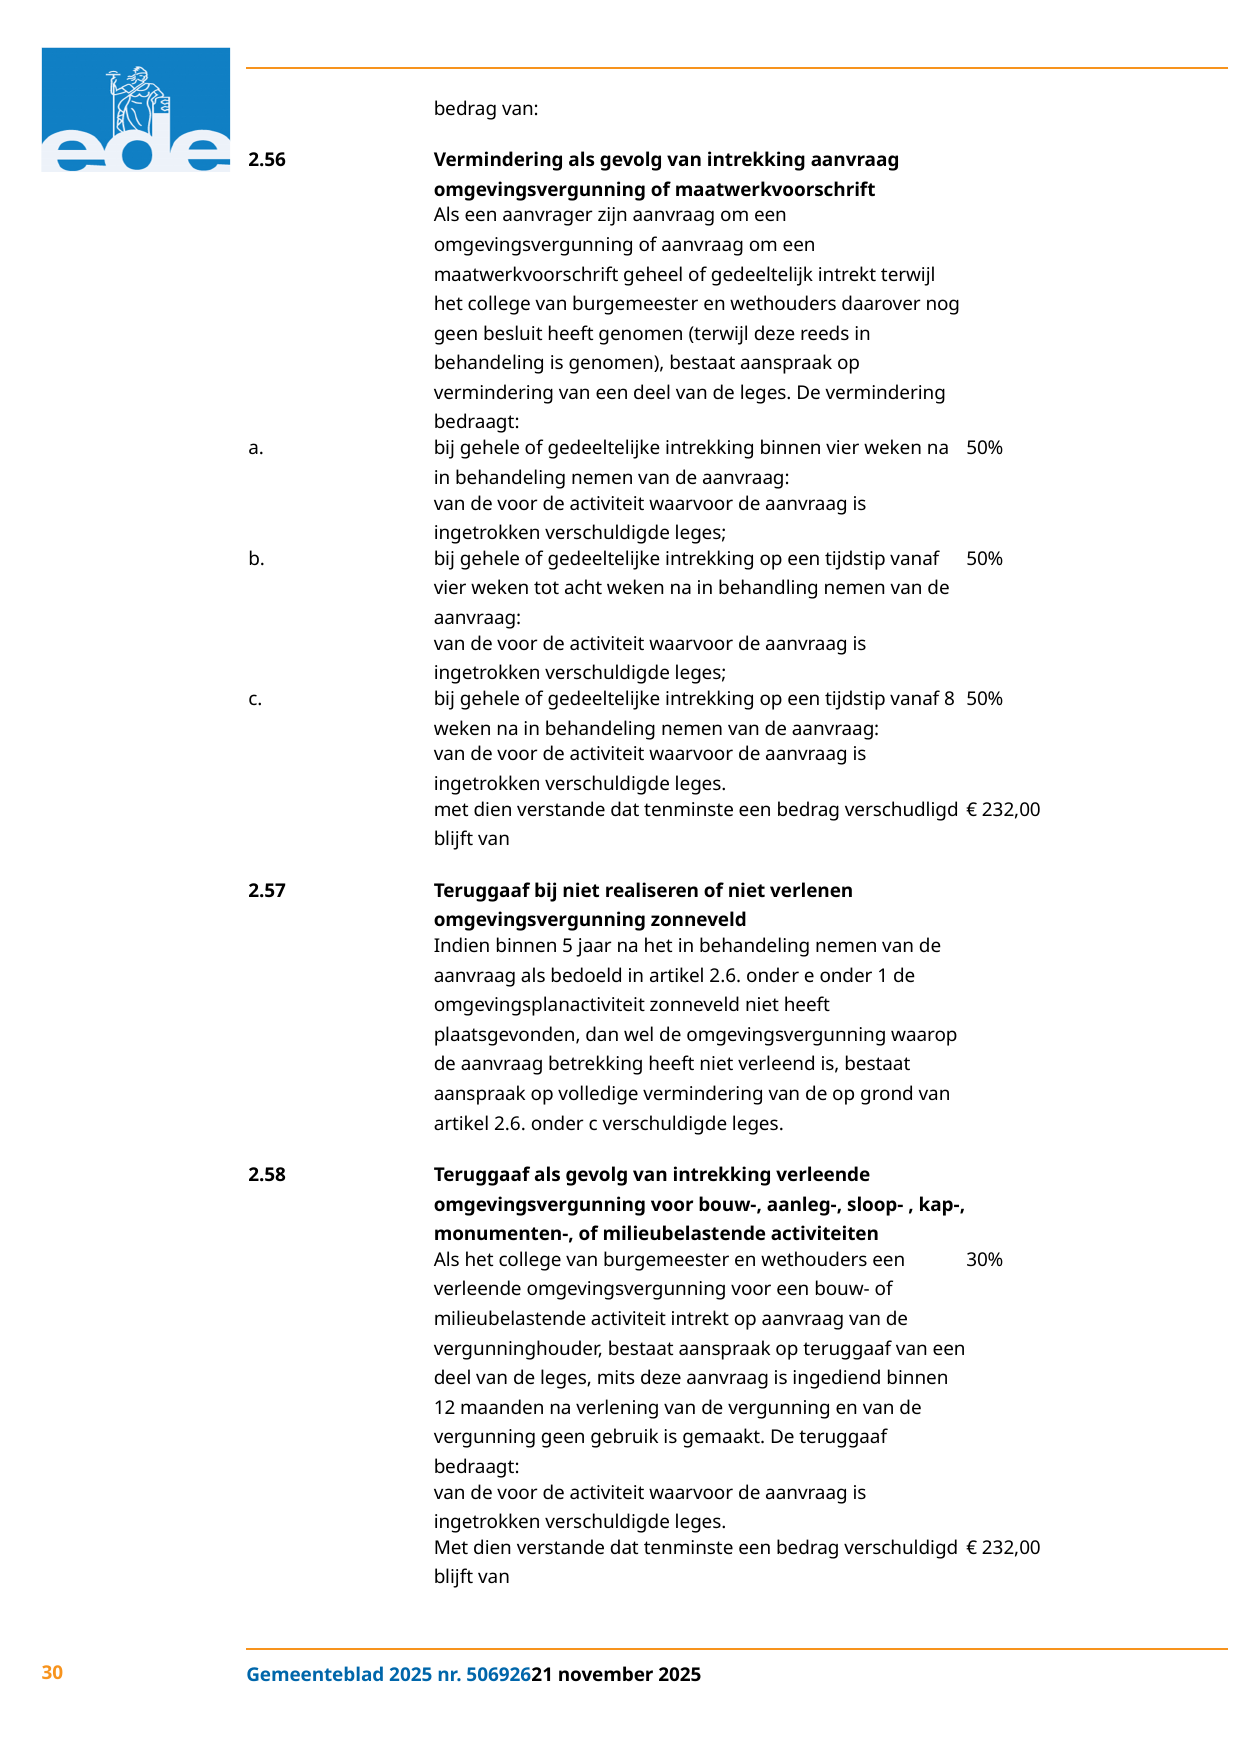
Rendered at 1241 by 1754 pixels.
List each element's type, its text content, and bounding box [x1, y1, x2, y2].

table_cell [248, 796, 433, 851]
table_cell 2.58 [248, 1161, 433, 1246]
picture [41, 47, 231, 172]
table_cell Als een aanvrager zijn aanvraag om een omgevingsvergunning of aanvraag om een maatwerkvoorschrift geheel of gedeeltelijk intrekt terwijl het college van burgemeester en wethouders daarover nog geen besluit heeft genomen (terwijl deze reeds in behandeling is genomen), bestaat aanspraak op vermindering van een deel van de leges. De vermindering bedraagt: [434, 202, 966, 434]
table_cell [966, 1479, 1152, 1534]
table_cell c. [248, 685, 433, 741]
table_cell [248, 95, 433, 121]
table_cell bij gehele of gedeeltelijke intrekking op een tijdstip vanaf vier weken tot acht weken na in behandling nemen van de aanvraag: [434, 545, 966, 630]
table_cell [966, 1135, 1152, 1161]
table_cell [966, 95, 1152, 121]
table_cell Teruggaaf bij niet realiseren of niet verlenen omgevingsvergunning zonneveld [434, 877, 966, 932]
table_cell [248, 1135, 433, 1161]
table_cell 2.56 [248, 146, 433, 202]
table_cell Met dien verstande dat tenminste een bedrag verschuldigd blijft van [434, 1534, 966, 1589]
table_cell van de voor de activiteit waarvoor de aanvraag is ingetrokken verschuldigde leges; [434, 630, 966, 685]
table_cell van de voor de activiteit waarvoor de aanvraag is ingetrokken verschuldigde leges. [434, 1479, 966, 1534]
table_cell bedrag van: [434, 95, 966, 121]
table_cell [248, 741, 433, 796]
table_cell Indien binnen 5 jaar na het in behandeling nemen van de aanvraag als bedoeld in artikel 2.6. onder e onder 1 de omgevingsplanactiviteit zonneveld niet heeft plaatsgevonden, dan wel de omgevingsvergunning waarop de aanvraag betrekking heeft niet verleend is, bestaat aanspraak op volledige vermindering van de op grond van artikel 2.6. onder c verschuldigde leges. [434, 932, 966, 1135]
table_cell 50% [966, 545, 1152, 630]
table_cell [248, 121, 433, 146]
table_cell [248, 851, 433, 877]
table_cell [248, 1534, 433, 1589]
table_cell [966, 877, 1152, 932]
table_cell € 232,00 [966, 796, 1152, 851]
table_cell [966, 932, 1152, 1135]
table_cell € 232,00 [966, 1534, 1152, 1589]
table_cell [434, 851, 966, 877]
table_cell [966, 202, 1152, 434]
table_cell [966, 741, 1152, 796]
table_cell van de voor de activiteit waarvoor de aanvraag is ingetrokken verschuldigde leges; [434, 490, 966, 545]
table_cell 2.57 [248, 877, 433, 932]
table_cell Vermindering als gevolg van intrekking aanvraag omgevingsvergunning of maatwerkvoorschrift [434, 146, 966, 202]
table_cell [966, 851, 1152, 877]
table_cell [966, 630, 1152, 685]
table_cell [248, 932, 433, 1135]
table_cell 30% [966, 1246, 1152, 1479]
table_cell Als het college van burgemeester en wethouders een verleende omgevingsvergunning voor een bouw- of milieubelastende activiteit intrekt op aanvraag van de vergunninghouder, bestaat aanspraak op teruggaaf van een deel van de leges, mits deze aanvraag is ingediend binnen 12 maanden na verlening van de vergunning en van de vergunning geen gebruik is gemaakt. De teruggaaf bedraagt: [434, 1246, 966, 1479]
table_cell [434, 1135, 966, 1161]
table_cell 50% [966, 685, 1152, 741]
table_cell b. [248, 545, 433, 630]
table_cell [966, 121, 1152, 146]
table_cell [434, 121, 966, 146]
table_cell [966, 490, 1152, 545]
table_cell van de voor de activiteit waarvoor de aanvraag is ingetrokken verschuldigde leges. [434, 741, 966, 796]
table_cell [248, 1479, 433, 1534]
table_cell [966, 146, 1152, 202]
table_cell bij gehele of gedeeltelijke intrekking binnen vier weken na in behandeling nemen van de aanvraag: [434, 434, 966, 490]
table_cell [966, 1161, 1152, 1246]
table_cell [248, 202, 433, 434]
table_cell a. [248, 434, 433, 490]
table_cell [248, 490, 433, 545]
table_cell 50% [966, 434, 1152, 490]
table_cell bij gehele of gedeeltelijke intrekking op een tijdstip vanaf 8 weken na in behandeling nemen van de aanvraag: [434, 685, 966, 741]
table_cell met dien verstande dat tenminste een bedrag verschudligd blijft van [434, 796, 966, 851]
table_cell [248, 1246, 433, 1479]
table_cell [248, 630, 433, 685]
table_cell Teruggaaf als gevolg van intrekking verleende omgevingsvergunning voor bouw-, aanleg-, sloop- , kap-, monumenten-, of milieubelastende activiteiten [434, 1161, 966, 1246]
